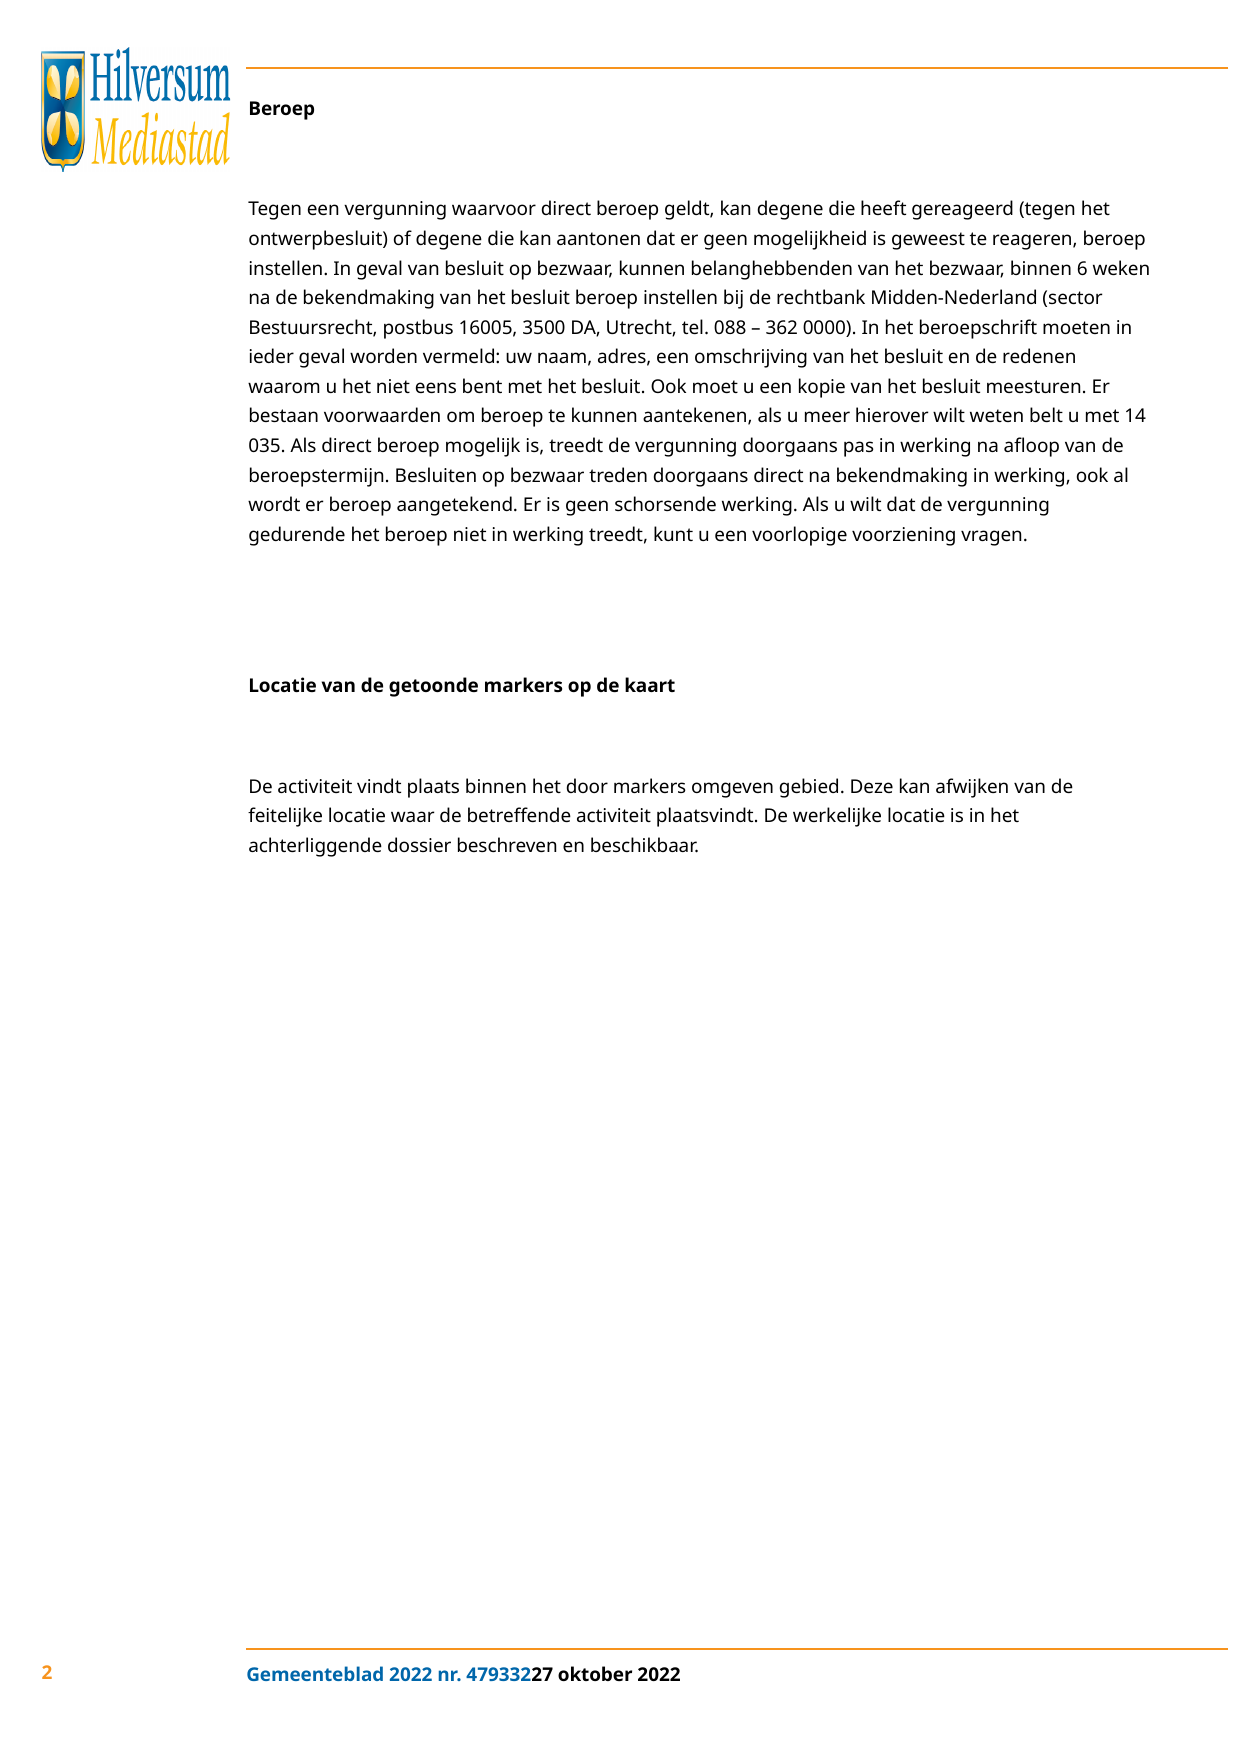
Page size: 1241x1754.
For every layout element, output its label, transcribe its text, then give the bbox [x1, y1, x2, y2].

text Tegen een vergunning waarvoor direct beroep geldt, kan degene die heeft gereageerd (tegen het ontwerpbesluit) of degene die kan aantonen dat er geen mogelijkheid is geweest te reageren, beroep instellen. In geval van besluit op bezwaar, kunnen belanghebbenden van het bezwaar, binnen 6 weken na de bekendmaking van het besluit beroep instellen bij de rechtbank Midden-Nederland (sector Bestuursrecht, postbus 16005, 3500 DA, Utrecht, tel. 088 – 362 0000). In het beroepschrift moeten in ieder geval worden vermeld: uw naam, adres, een omschrijving van het besluit en de redenen waarom u het niet eens bent met het besluit. Ook moet u een kopie van het besluit meesturen. Er bestaan voorwaarden om beroep te kunnen aantekenen, als u meer hierover wilt weten belt u met 14 035. Als direct beroep mogelijk is, treedt de vergunning doorgaans pas in werking na afloop van de beroepstermijn. Besluiten op bezwaar treden doorgaans direct na bekendmaking in werking, ook al wordt er beroep aangetekend. Er is geen schorsende werking. Als u wilt dat de vergunning gedurende het beroep niet in werking treedt, kunt u een voorlopige voorziening vragen. [248, 196, 1152, 547]
text De activiteit vindt plaats binnen het door markers omgeven gebied. Deze kan afwijken van de feitelijke locatie waar de betreffende activiteit plaatsvindt. De werkelijke locatie is in het achterliggende dossier beschreven en beschikbaar. [248, 773, 1152, 858]
text Locatie van de getoonde markers op de kaart [248, 672, 1152, 698]
text Beroep [248, 95, 1152, 121]
picture [41, 47, 231, 172]
